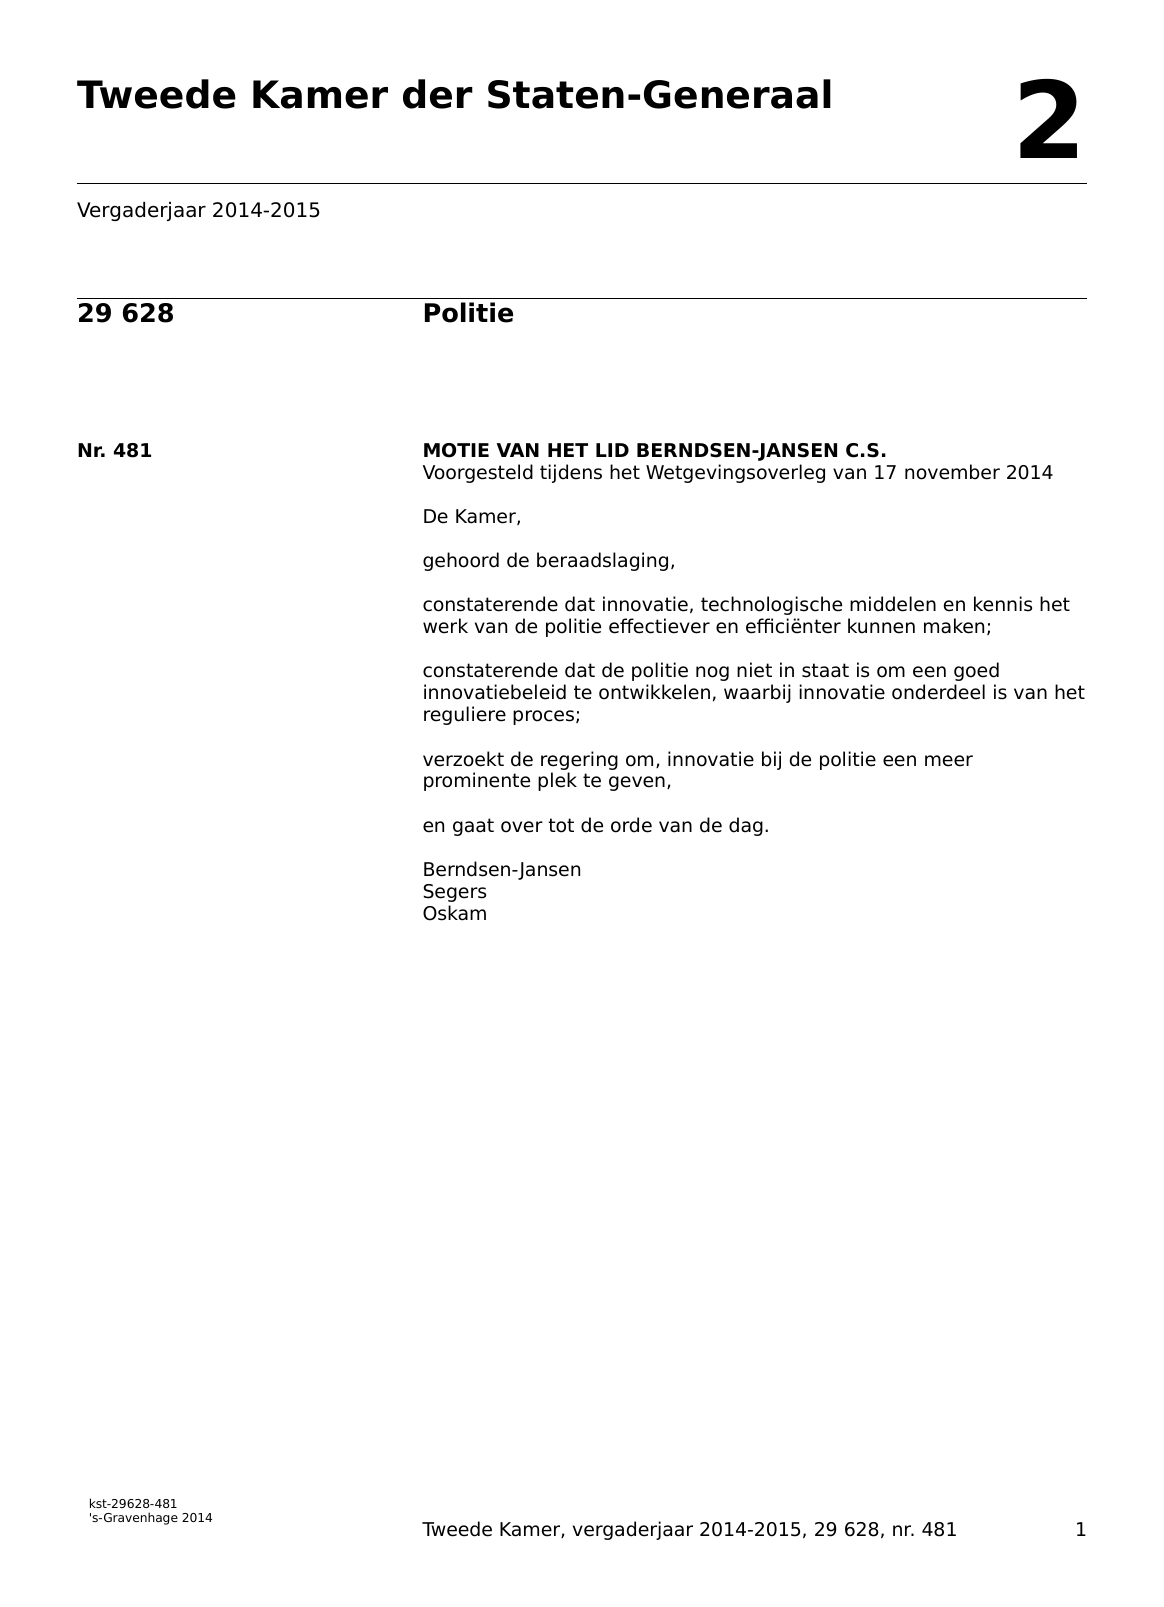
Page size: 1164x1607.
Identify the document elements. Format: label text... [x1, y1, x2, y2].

text gehoord de beraadslaging, [422, 550, 1087, 572]
text Segers [422, 881, 1087, 903]
text 's-Gravenhage 2014 [88, 1511, 323, 1525]
table_cell Vergaderjaar 2014-2015 [77, 184, 1087, 298]
text De Kamer, [422, 506, 1087, 528]
text verzoekt de regering om, innovatie bij de politie een meer prominente plek te geven, [422, 748, 1087, 792]
text Berndsen-Jansen [422, 859, 1087, 881]
subtitle 29 628 Politie [77, 299, 1087, 329]
table_header Tweede Kamer der Staten-Generaal [77, 59, 886, 183]
text Voorgesteld tijdens het Wetgevingsoverleg van 17 november 2014 [422, 462, 1087, 484]
table_header 2 [886, 59, 1087, 183]
text Oskam [422, 903, 1087, 925]
subtitle Nr. 481 MOTIE VAN HET LID BERNDSEN-JANSEN C.S. [77, 440, 1087, 462]
text kst-29628-481 [88, 1497, 323, 1511]
text en gaat over tot de orde van de dag. [422, 814, 1087, 837]
text constaterende dat de politie nog niet in staat is om een goed innovatiebeleid te ontwikkelen, waarbij innovatie onderdeel is van het reguliere proces; [422, 660, 1087, 726]
text constaterende dat innovatie, technologische middelen en kennis het werk van de politie effectiever en efficiënter kunnen maken; [422, 594, 1087, 638]
